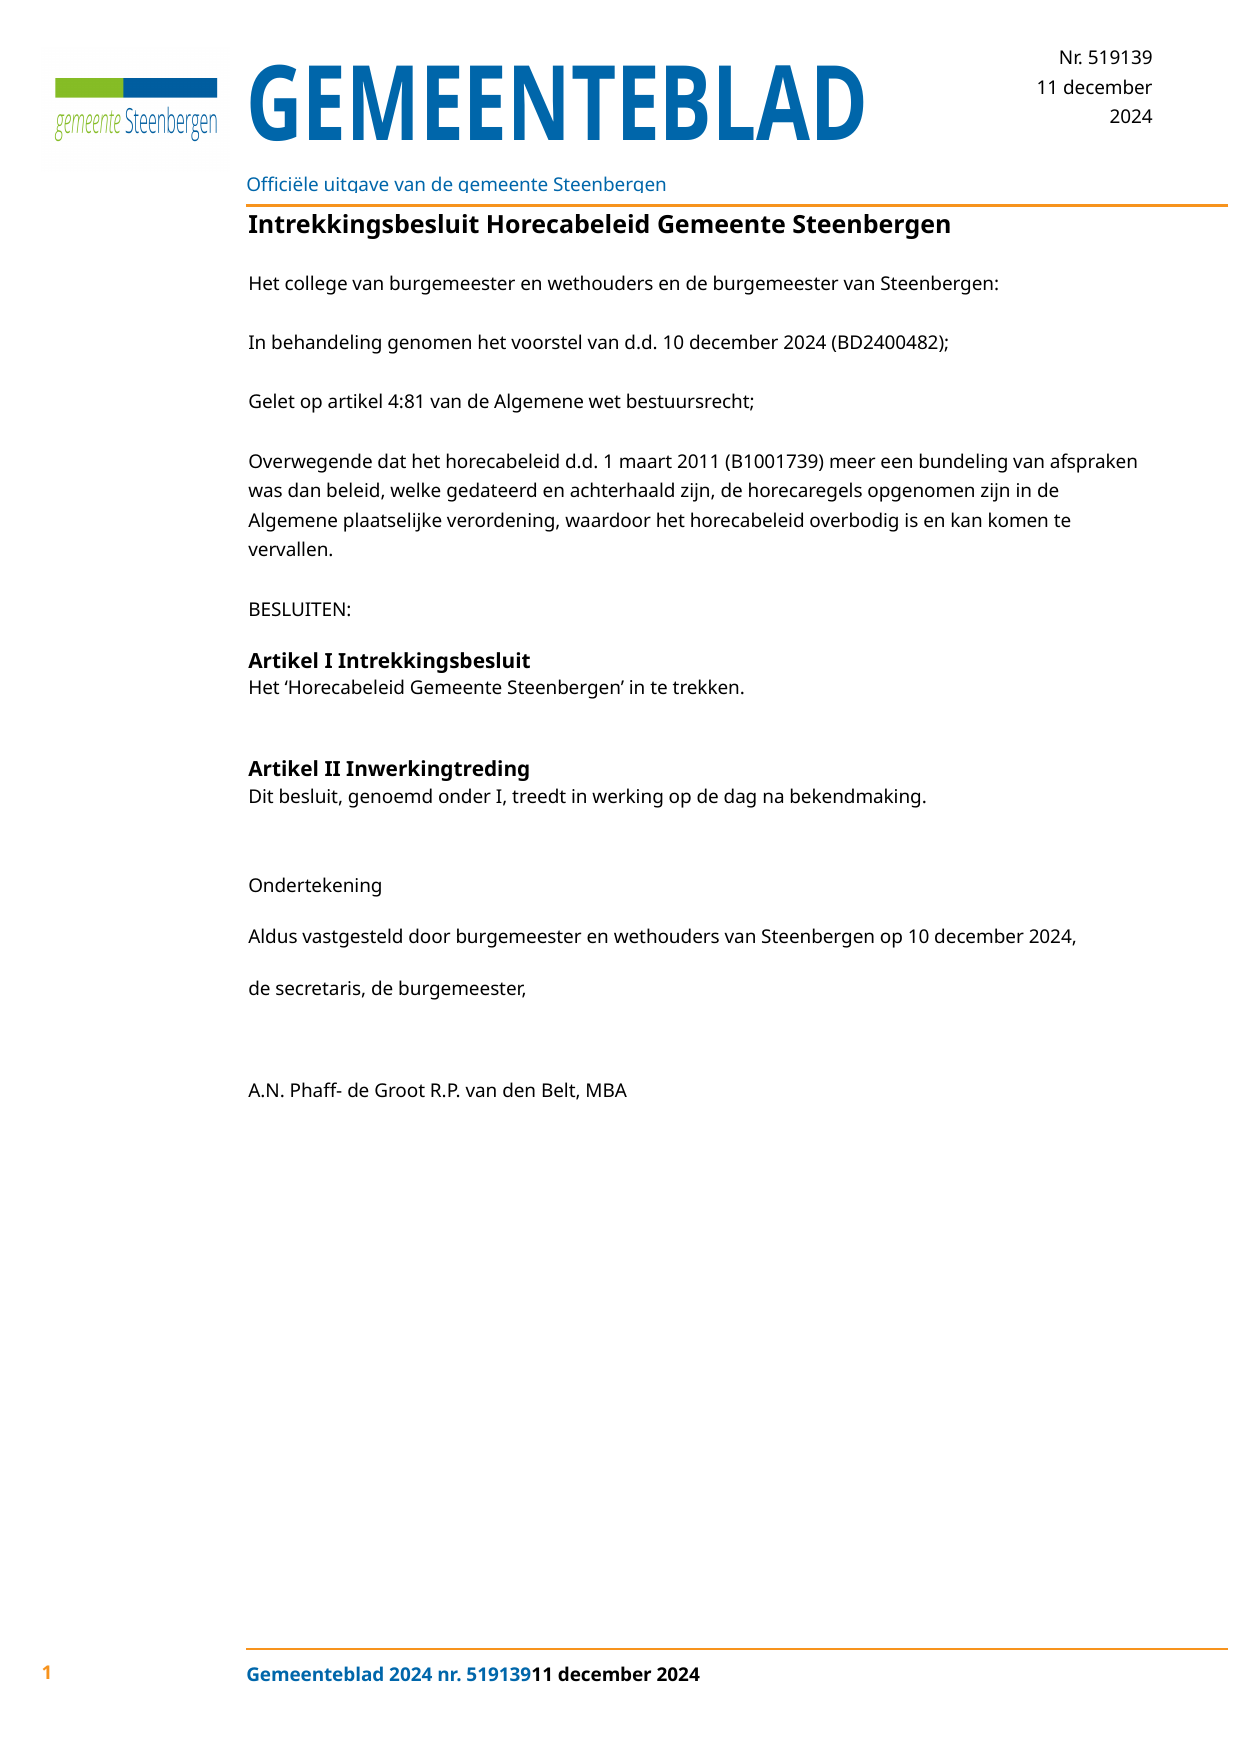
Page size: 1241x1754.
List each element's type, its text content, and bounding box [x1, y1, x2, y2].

text Het ‘Horecabeleid Gemeente Steenbergen’ in te trekken. [248, 674, 1152, 700]
text Aldus vastgesteld door burgemeester en wethouders van Steenbergen op 10 december 2024, [248, 923, 1152, 949]
text In behandeling genomen het voorstel van d.d. 10 december 2024 (BD2400482); [248, 329, 1152, 355]
text Dit besluit, genoemd onder I, treedt in werking op de dag na bekendmaking. [248, 783, 1152, 809]
text A.N. Phaff- de Groot R.P. van den Belt, MBA [248, 1078, 1152, 1103]
text de secretaris, de burgemeester, [248, 975, 1152, 1000]
text Overwegende dat het horecabeleid d.d. 1 maart 2011 (B1001739) meer een bundeling van afspraken was dan beleid, welke gedateerd en achterhaald zijn, de horecaregels opgenomen zijn in de Algemene plaatselijke verordening, waardoor het horecabeleid overbodig is en kan komen te vervallen. [248, 448, 1152, 562]
text BESLUITEN: [248, 596, 1152, 621]
text Intrekkingsbesluit Horecabeleid Gemeente Steenbergen [248, 207, 1152, 241]
text Ondertekening [248, 872, 1152, 897]
text Artikel I Intrekkingsbesluit [248, 646, 1152, 674]
text Gelet op artikel 4:81 van de Algemene wet bestuursrecht; [248, 389, 1152, 414]
picture [41, 47, 231, 172]
text Het college van burgemeester en wethouders en de burgemeester van Steenbergen: [248, 270, 1152, 296]
text Artikel II Inwerkingtreding [248, 754, 1152, 783]
